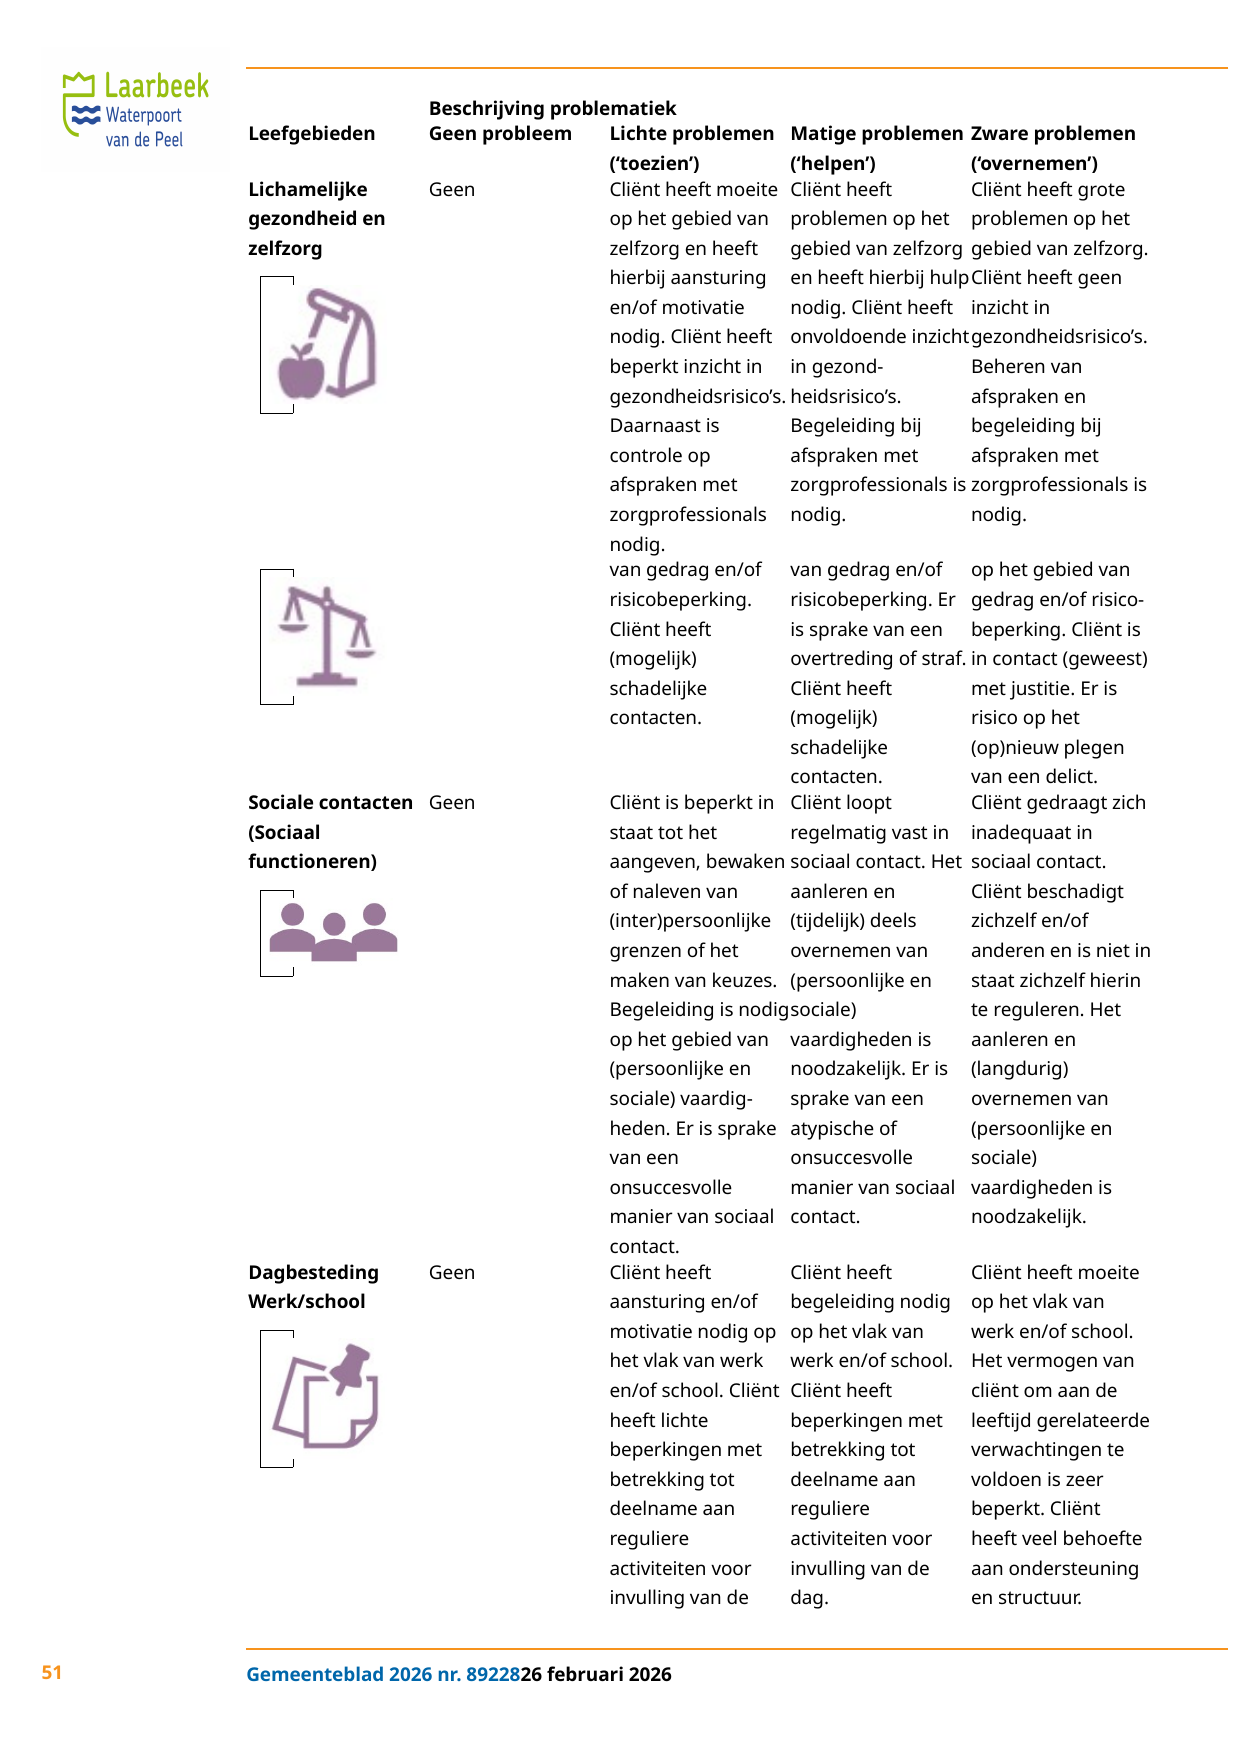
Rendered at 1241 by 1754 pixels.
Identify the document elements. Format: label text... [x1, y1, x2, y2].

table_header Beschrijving problematiek [429, 95, 1152, 121]
table_cell Cliënt heeft moeite op het gebied van zelfzorg en heeft hierbij aansturing en/of motivatie nodig. Cliënt heeft beperkt inzicht in gezondheidsrisico’s. Daarnaast is controle op afspraken met zorgprofessionals nodig. [609, 176, 790, 557]
table_cell Geen [429, 176, 609, 557]
picture [268, 577, 387, 696]
table_cell Cliënt heeft aansturing en/of motivatie nodig op het vlak van werk en/of school. Cliënt heeft lichte beperkingen met betrekking tot deelname aan reguliere activiteiten voor invulling van de [609, 1259, 790, 1610]
table_cell van gedrag en/of risicobeperking. Er is sprake van een overtreding of straf. Cliënt heeft (mogelijk) schadelijke contacten. [790, 557, 971, 789]
table_cell Cliënt heeft problemen op het gebied van zelfzorg en heeft hierbij hulp nodig. Cliënt heeft onvoldoende inzicht in gezond­heidsrisico’s. Begeleiding bij afspraken met zorgprofessionals is nodig. [790, 176, 971, 557]
table_cell [248, 404, 429, 557]
table_cell Geen [429, 789, 609, 1259]
table_cell Lichamelijke gezondheid en zelfzorg [248, 176, 429, 403]
table_cell Cliënt heeft moeite op het vlak van werk en/of school. Het vermogen van cliënt om aan de leeftijd gerelateerde verwachtingen te voldoen is zeer beperkt. Cliënt heeft veel behoefte aan ondersteuning en structuur. [971, 1259, 1152, 1610]
table_cell Cliënt loopt regelmatig vast in sociaal contact. Het aanleren en (tijdelijk) deels overnemen van (persoonlijke en sociale) vaardigheden is noodzakelijk. Er is sprake van een atypische of onsuccesvolle manier van sociaal contact. [790, 789, 971, 1259]
table_cell Cliënt heeft grote problemen op het gebied van zelfzorg. Cliënt heeft geen inzicht in gezondheidsrisico’s. Beheren van afspraken en begeleiding bij afspraken met zorgprofessionals is nodig. [971, 176, 1152, 557]
table_cell Geen probleem [429, 121, 609, 176]
table_cell [248, 557, 429, 577]
table_cell Zware problemen (‘overnemen’) [971, 121, 1152, 176]
table_cell [429, 557, 609, 789]
table_cell Sociale contacten (Sociaal functioneren) [248, 789, 429, 1259]
table_cell [248, 578, 429, 789]
picture [41, 47, 231, 172]
table_header [248, 95, 429, 121]
table_cell Leefgebieden [248, 121, 429, 176]
table_cell van gedrag en/of risicobeperking. Cliënt heeft (mogelijk) schadelijke contacten. [609, 557, 790, 789]
table_cell Lichte problemen (‘toezien’) [609, 121, 790, 176]
table_cell Matige problemen (‘helpen’) [790, 121, 971, 176]
table_cell Cliënt gedraagt zich inadequaat in sociaal contact. Cliënt beschadigt zichzelf en/of anderen en is niet in staat zichzelf hierin te reguleren. Het aanleren en (langdurig) overnemen van (persoonlijke en sociale) vaardigheden is noodzakelijk. [971, 789, 1152, 1259]
table_cell Dagbesteding Werk/school [248, 1259, 429, 1610]
table_cell Cliënt heeft begeleiding nodig op het vlak van werk en/of school. Cliënt heeft beperkingen met betrekking tot deelname aan reguliere activiteiten voor invulling van de dag. [790, 1259, 971, 1610]
table_cell op het gebied van gedrag en/of risico-beperking. Cliënt is in contact (geweest) met justitie. Er is risico op het (op)nieuw plegen van een delict. [971, 557, 1152, 789]
table_cell Geen [429, 1259, 609, 1610]
picture [268, 285, 387, 404]
table_cell Cliënt is beperkt in staat tot het aangeven, bewaken of naleven van (inter)persoonlijke grenzen of het maken van keuzes. Begeleiding is nodig op het gebied van (persoonlijke en sociale) vaardig­heden. Er is sprake van een onsuccesvolle manier van sociaal contact. [609, 789, 790, 1259]
picture [268, 1338, 387, 1459]
picture [268, 898, 399, 967]
